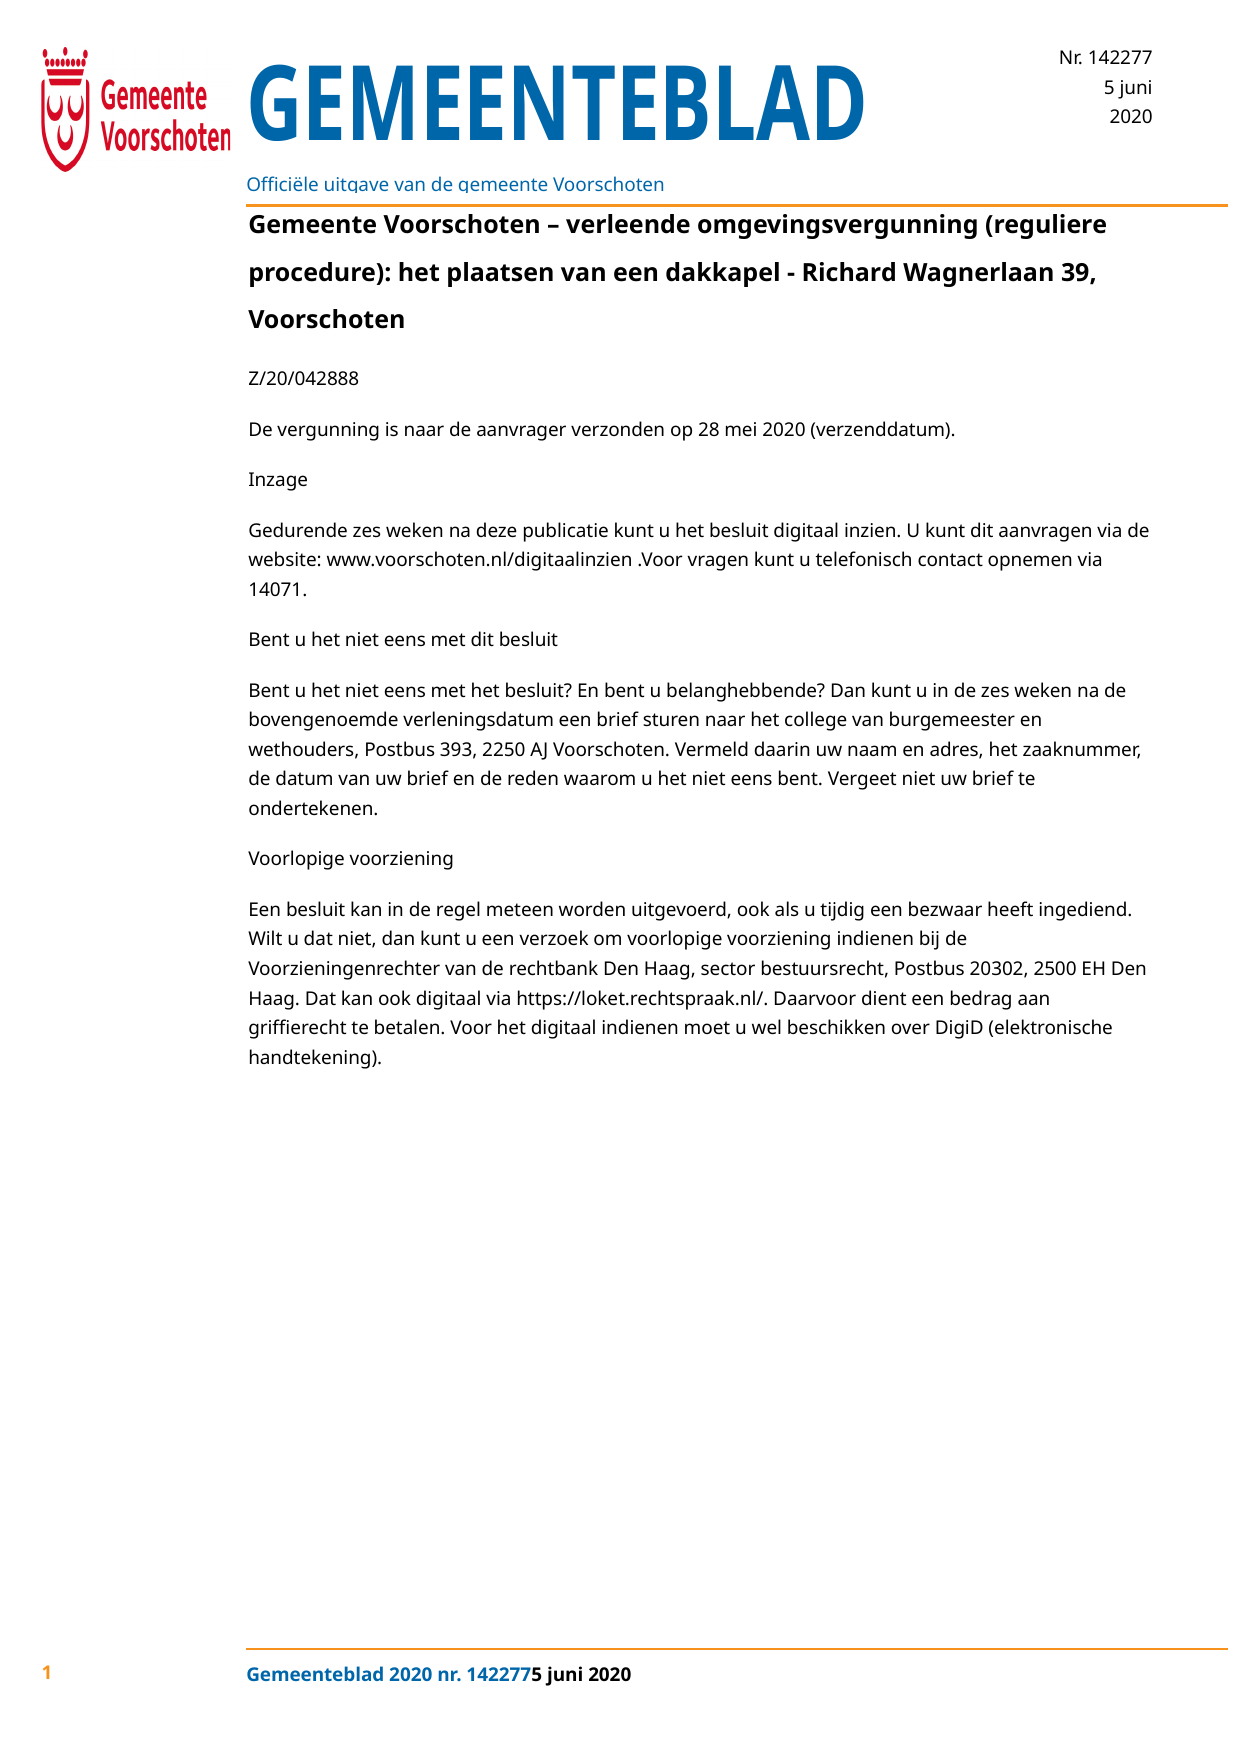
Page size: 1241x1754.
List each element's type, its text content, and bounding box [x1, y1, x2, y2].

text Een besluit kan in de regel meteen worden uitgevoerd, ook als u tijdig een bezwaar heeft ingediend. Wilt u dat niet, dan kunt u een verzoek om voorlopige voorziening indienen bij de Voorzieningenrechter van de rechtbank Den Haag, sector bestuursrecht, Postbus 20302, 2500 EH Den Haag. Dat kan ook digitaal via https://loket.rechtspraak.nl/. Daarvoor dient een bedrag aan griffierecht te betalen. Voor het digitaal indienen moet u wel beschikken over DigiD (elektronische handtekening). [248, 896, 1152, 1069]
text De vergunning is naar de aanvrager verzonden op 28 mei 2020 (verzenddatum). [248, 416, 1152, 442]
text Bent u het niet eens met het besluit? En bent u belanghebbende? Dan kunt u in de zes weken na de bovengenoemde verleningsdatum een brief sturen naar het college van burgemeester en wethouders, Postbus 393, 2250 AJ Voorschoten. Vermeld daarin uw naam en adres, het zaaknummer, de datum van uw brief en de reden waarom u het niet eens bent. Vergeet niet uw brief te ondertekenen. [248, 677, 1152, 821]
text Bent u het niet eens met dit besluit [248, 626, 1152, 652]
picture [41, 47, 231, 172]
text Gedurende zes weken na deze publicatie kunt u het besluit digitaal inzien. U kunt dit aanvragen via de website: www.voorschoten.nl/digitaalinzien .Voor vragen kunt u telefonisch contact opnemen via 14071. [248, 517, 1152, 602]
text Inzage [248, 466, 1152, 492]
text Voorlopige voorziening [248, 846, 1152, 871]
text Gemeente Voorschoten – verleende omgevingsvergunning (reguliere procedure): het plaatsen van een dakkapel - Richard Wagnerlaan 39, Voorschoten [248, 207, 1152, 336]
text Z/20/042888 [248, 366, 1152, 391]
